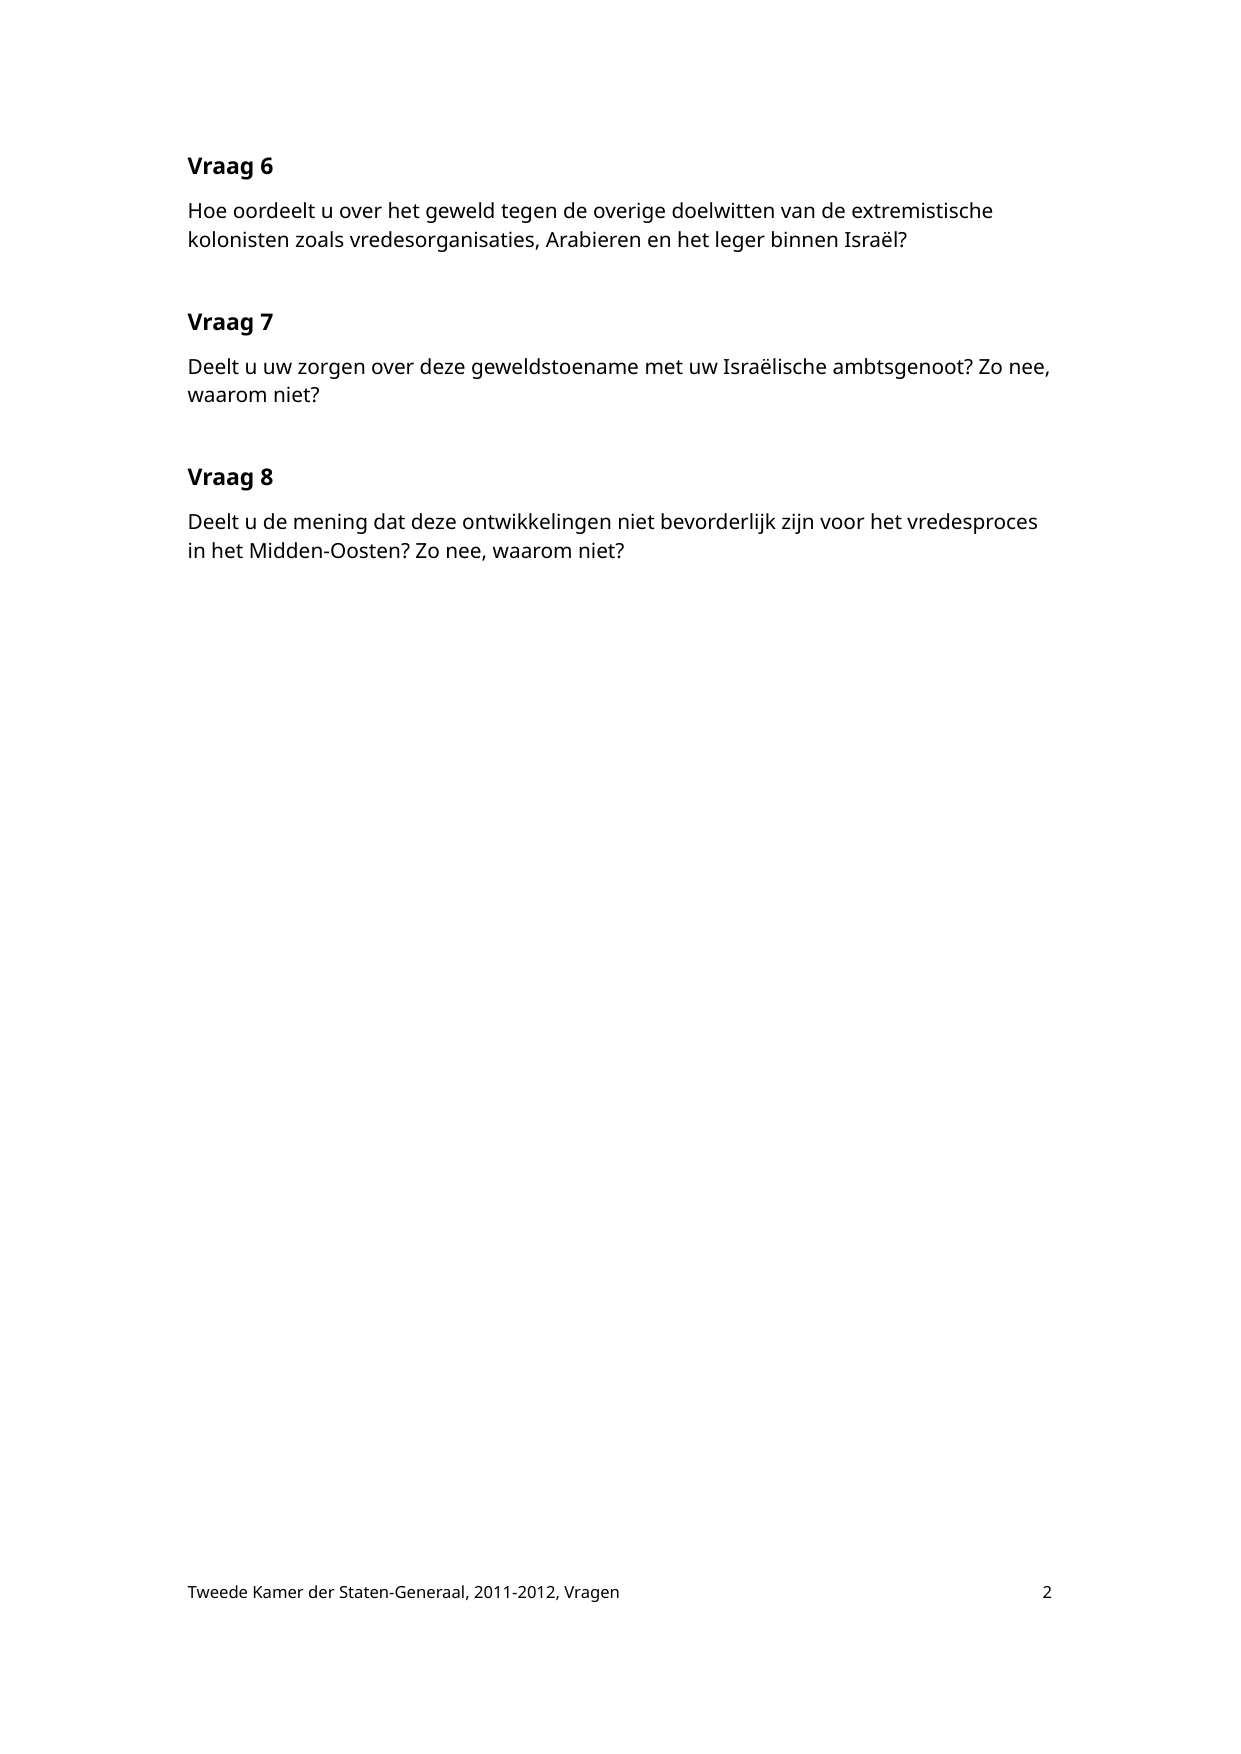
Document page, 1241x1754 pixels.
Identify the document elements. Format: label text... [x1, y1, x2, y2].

subtitle Vraag 8 [187, 461, 1053, 492]
subtitle Vraag 6 [187, 150, 1053, 181]
text Hoe oordeelt u over het geweld tegen de overige doelwitten van de extremistische kolonisten zoals vredesorganisaties, Arabieren en het leger binnen Israël? [187, 196, 1053, 253]
text Deelt u de mening dat deze ontwikkelingen niet bevorderlijk zijn voor het vredesproces in het Midden-Oosten? Zo nee, waarom niet? [187, 507, 1053, 564]
subtitle Vraag 7 [187, 306, 1053, 337]
text Deelt u uw zorgen over deze geweldstoename met uw Israëlische ambtsgenoot? Zo nee, waarom niet? [187, 352, 1053, 409]
